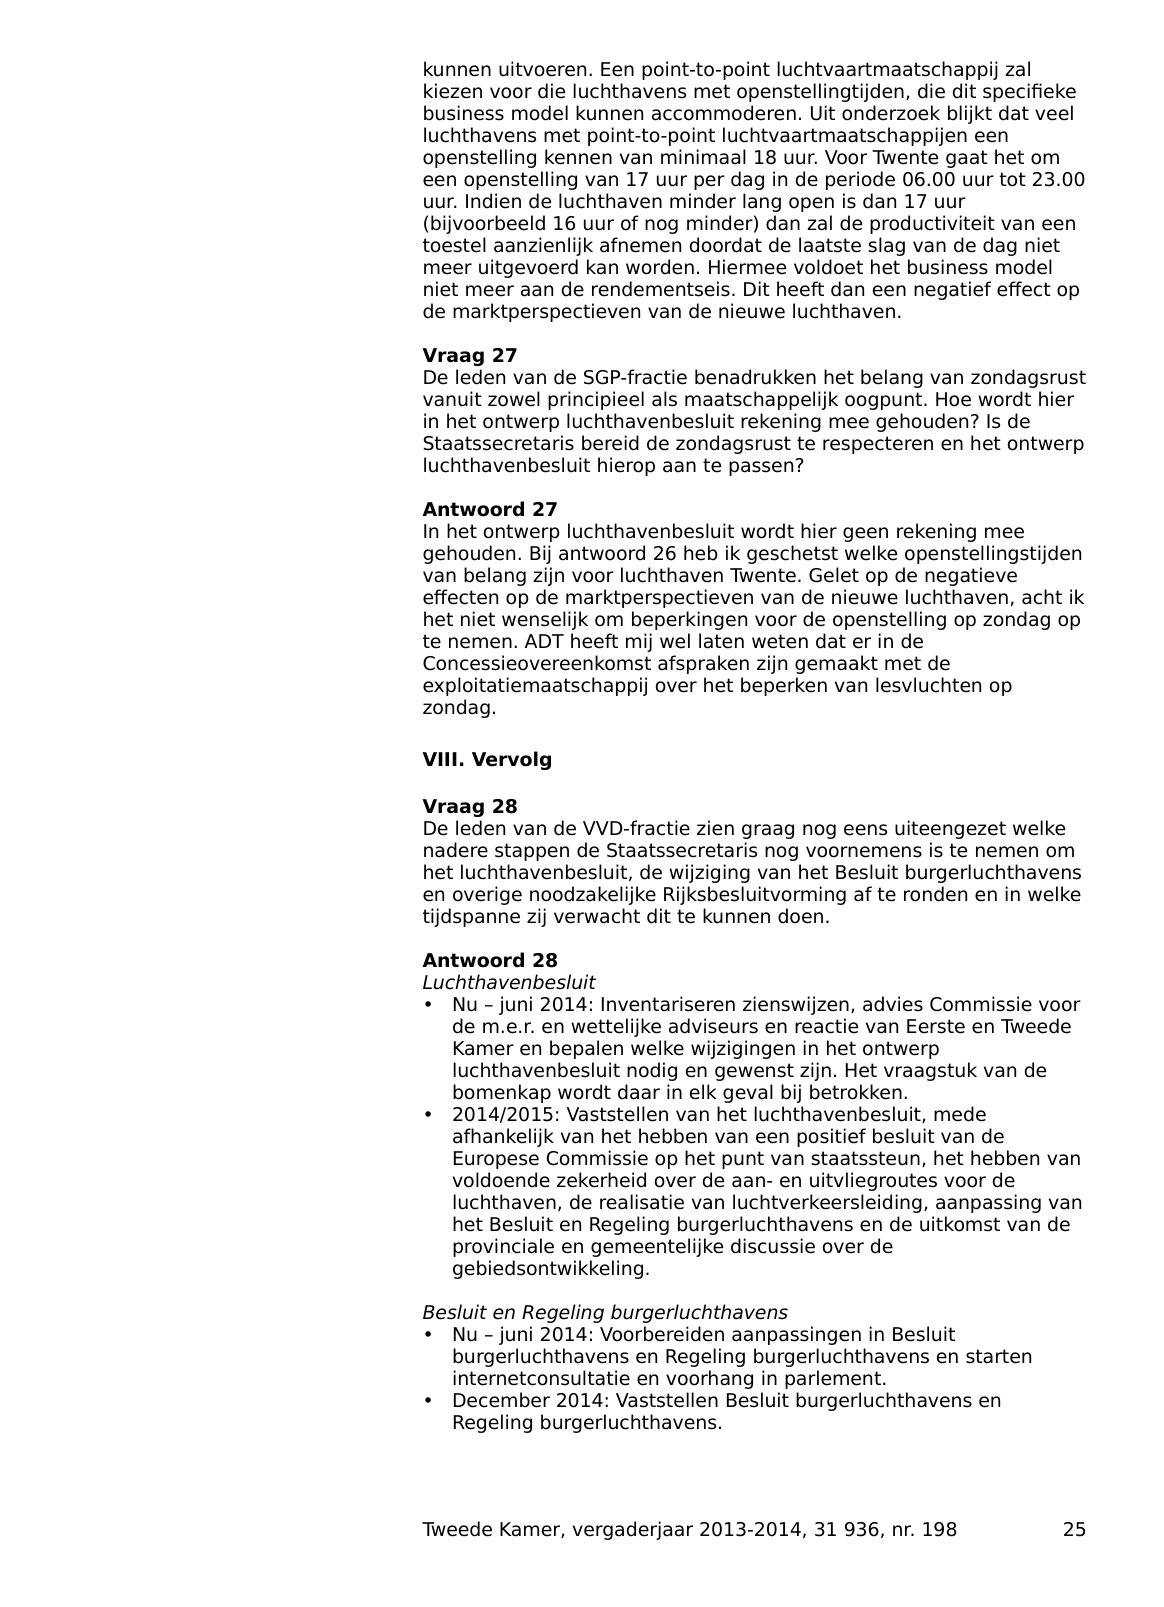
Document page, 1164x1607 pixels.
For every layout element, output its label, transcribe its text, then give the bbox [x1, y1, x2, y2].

text De leden van de SGP-fractie benadrukken het belang van zondagsrust vanuit zowel principieel als maatschappelijk oogpunt. Hoe wordt hier in het ontwerp luchthavenbesluit rekening mee gehouden? Is de Staatssecretaris bereid de zondagsrust te respecteren en het ontwerp luchthavenbesluit hierop aan te passen? [422, 367, 1087, 477]
text Besluit en Regeling burgerluchthavens [422, 1302, 1087, 1324]
text Antwoord 28 [422, 950, 1087, 972]
text kunnen uitvoeren. Een point-to-point luchtvaartmaatschappij zal kiezen voor die luchthavens met openstellingtijden, die dit specifieke business model kunnen accommoderen. Uit onderzoek blijkt dat veel luchthavens met point-to-point luchtvaartmaatschappijen een openstelling kennen van minimaal 18 uur. Voor Twente gaat het om een openstelling van 17 uur per dag in de periode 06.00 uur tot 23.00 uur. Indien de luchthaven minder lang open is dan 17 uur (bijvoorbeeld 16 uur of nog minder) dan zal de productiviteit van een toestel aanzienlijk afnemen doordat de laatste slag van de dag niet meer uitgevoerd kan worden. Hiermee voldoet het business model niet meer aan de rendementseis. Dit heeft dan een negatief effect op de marktperspectieven van de nieuwe luchthaven. [422, 59, 1087, 323]
text De leden van de VVD-fractie zien graag nog eens uiteengezet welke nadere stappen de Staatssecretaris nog voornemens is te nemen om het luchthavenbesluit, de wijziging van het Besluit burgerluchthavens en overige noodzakelijke Rijksbesluitvorming af te ronden en in welke tijdspanne zij verwacht dit te kunnen doen. [422, 818, 1087, 928]
text In het ontwerp luchthavenbesluit wordt hier geen rekening mee gehouden. Bij antwoord 26 heb ik geschetst welke openstellingstijden van belang zijn voor luchthaven Twente. Gelet op de negatieve effecten op de marktperspectieven van de nieuwe luchthaven, acht ik het niet wenselijk om beperkingen voor de openstelling op zondag op te nemen. ADT heeft mij wel laten weten dat er in de Concessieovereenkomst afspraken zijn gemaakt met de exploitatiemaatschappij over het beperken van lesvluchten op zondag. [422, 521, 1087, 719]
text Vraag 27 [422, 345, 1087, 367]
text Luchthavenbesluit [422, 972, 1087, 994]
text Vraag 28 [422, 796, 1087, 818]
text • Nu – juni 2014: Inventariseren zienswijzen, advies Commissie voor de m.e.r. en wettelijke adviseurs en reactie van Eerste en Tweede Kamer en bepalen welke wijzigingen in het ontwerp luchthavenbesluit nodig en gewenst zijn. Het vraagstuk van de bomenkap wordt daar in elk geval bij betrokken. [422, 994, 1087, 1104]
subtitle VIII. Vervolg [422, 749, 1087, 771]
text • 2014/2015: Vaststellen van het luchthavenbesluit, mede afhankelijk van het hebben van een positief besluit van de Europese Commissie op het punt van staatssteun, het hebben van voldoende zekerheid over de aan- en uitvliegroutes voor de luchthaven, de realisatie van luchtverkeersleiding, aanpassing van het Besluit en Regeling burgerluchthavens en de uitkomst van de provinciale en gemeentelijke discussie over de gebiedsontwikkeling. [422, 1104, 1087, 1279]
text • Nu – juni 2014: Voorbereiden aanpassingen in Besluit burgerluchthavens en Regeling burgerluchthavens en starten internetconsultatie en voorhang in parlement. [422, 1324, 1087, 1390]
text • December 2014: Vaststellen Besluit burgerluchthavens en Regeling burgerluchthavens. [422, 1390, 1087, 1434]
text Antwoord 27 [422, 499, 1087, 521]
